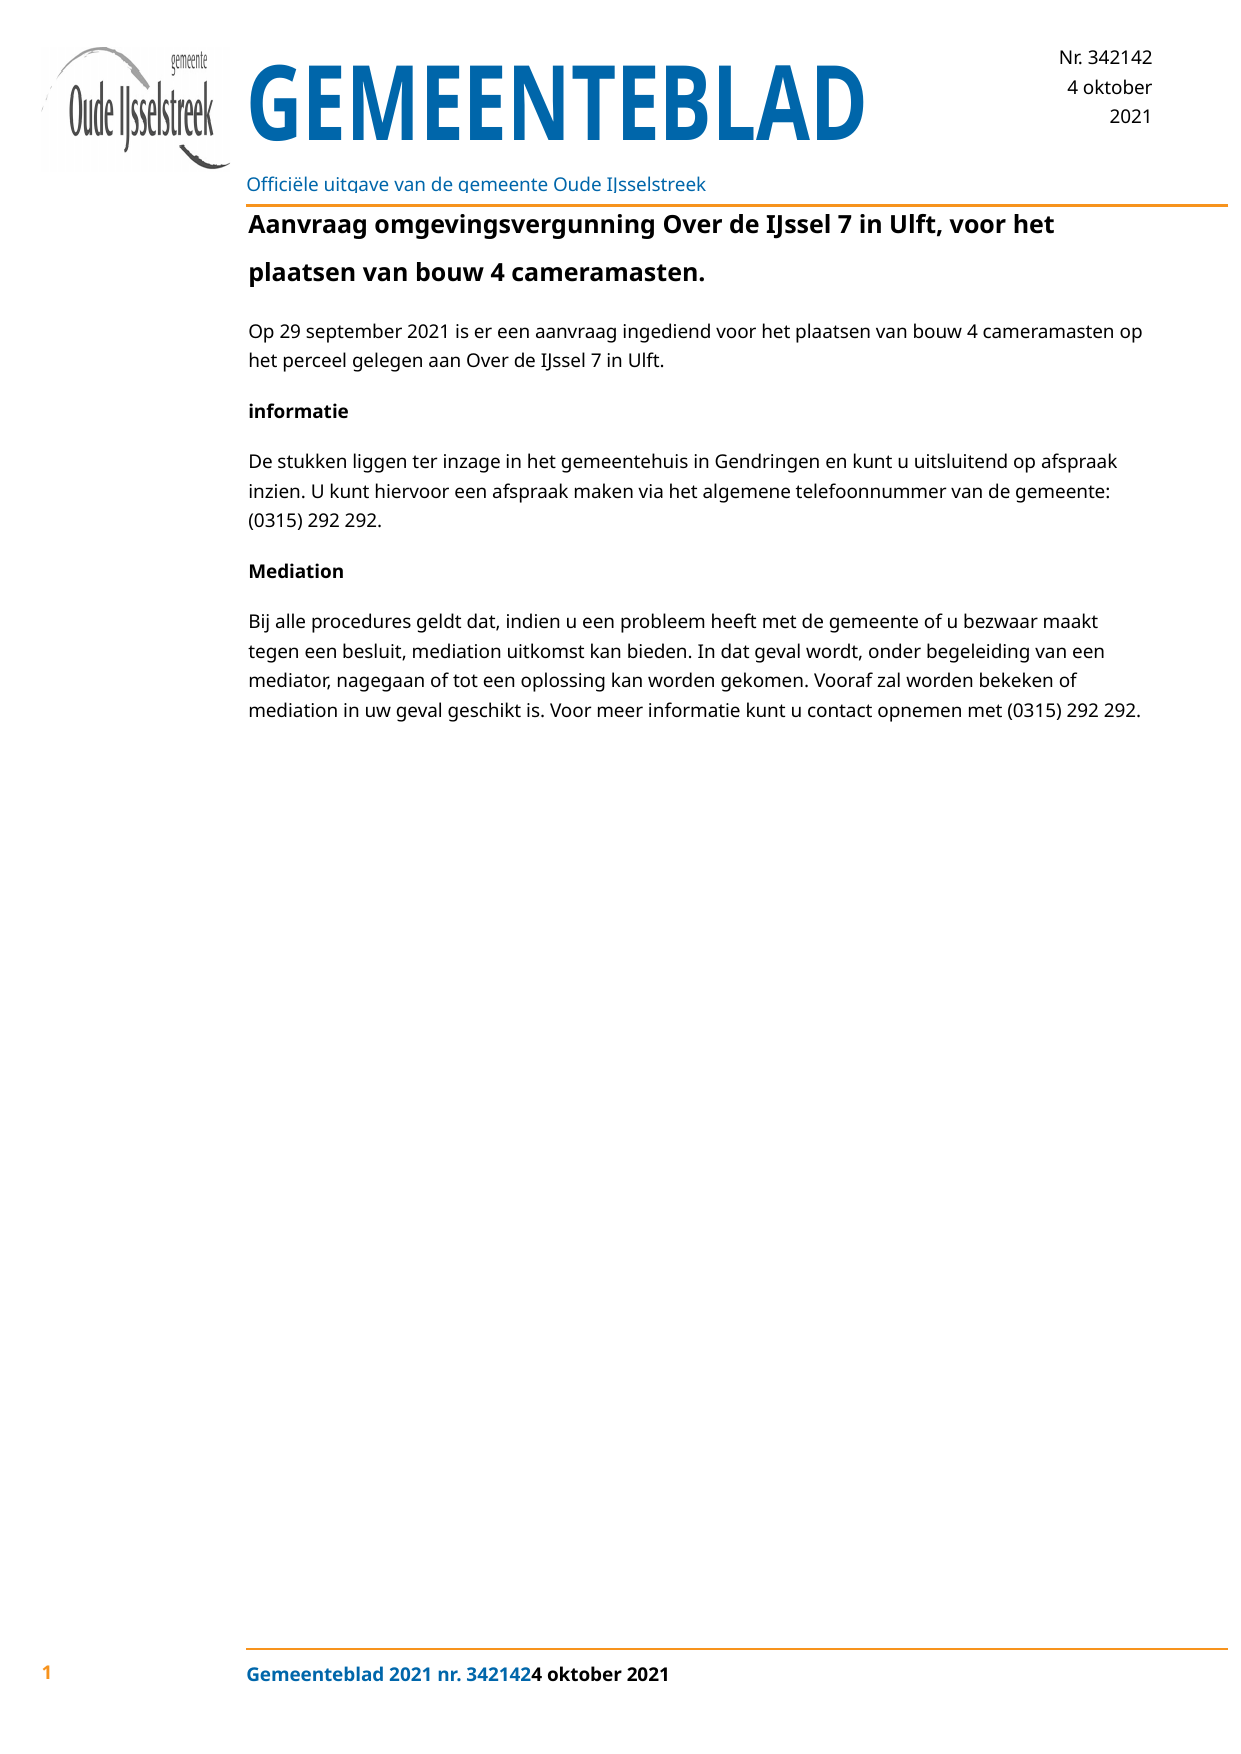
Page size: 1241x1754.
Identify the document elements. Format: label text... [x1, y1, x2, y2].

text Mediation [248, 558, 1152, 584]
text Bij alle procedures geldt dat, indien u een probleem heeft met de gemeente of u bezwaar maakt tegen een besluit, mediation uitkomst kan bieden. In dat geval wordt, onder begeleiding van een mediator, nagegaan of tot een oplossing kan worden gekomen. Vooraf zal worden bekeken of mediation in uw geval geschikt is. Voor meer informatie kunt u contact opnemen met (0315) 292 292. [248, 608, 1152, 723]
text De stukken liggen ter inzage in het gemeentehuis in Gendringen en kunt u uitsluitend op afspraak inzien. U kunt hiervoor een afspraak maken via het algemene telefoonnummer van de gemeente: (0315) 292 292. [248, 448, 1152, 533]
text informatie [248, 398, 1152, 424]
text Op 29 september 2021 is er een aanvraag ingediend voor het plaatsen van bouw 4 cameramasten op het perceel gelegen aan Over de IJssel 7 in Ulft. [248, 318, 1152, 373]
picture [41, 47, 231, 172]
text Aanvraag omgevingsvergunning Over de IJssel 7 in Ulft, voor het plaatsen van bouw 4 cameramasten. [248, 207, 1152, 288]
